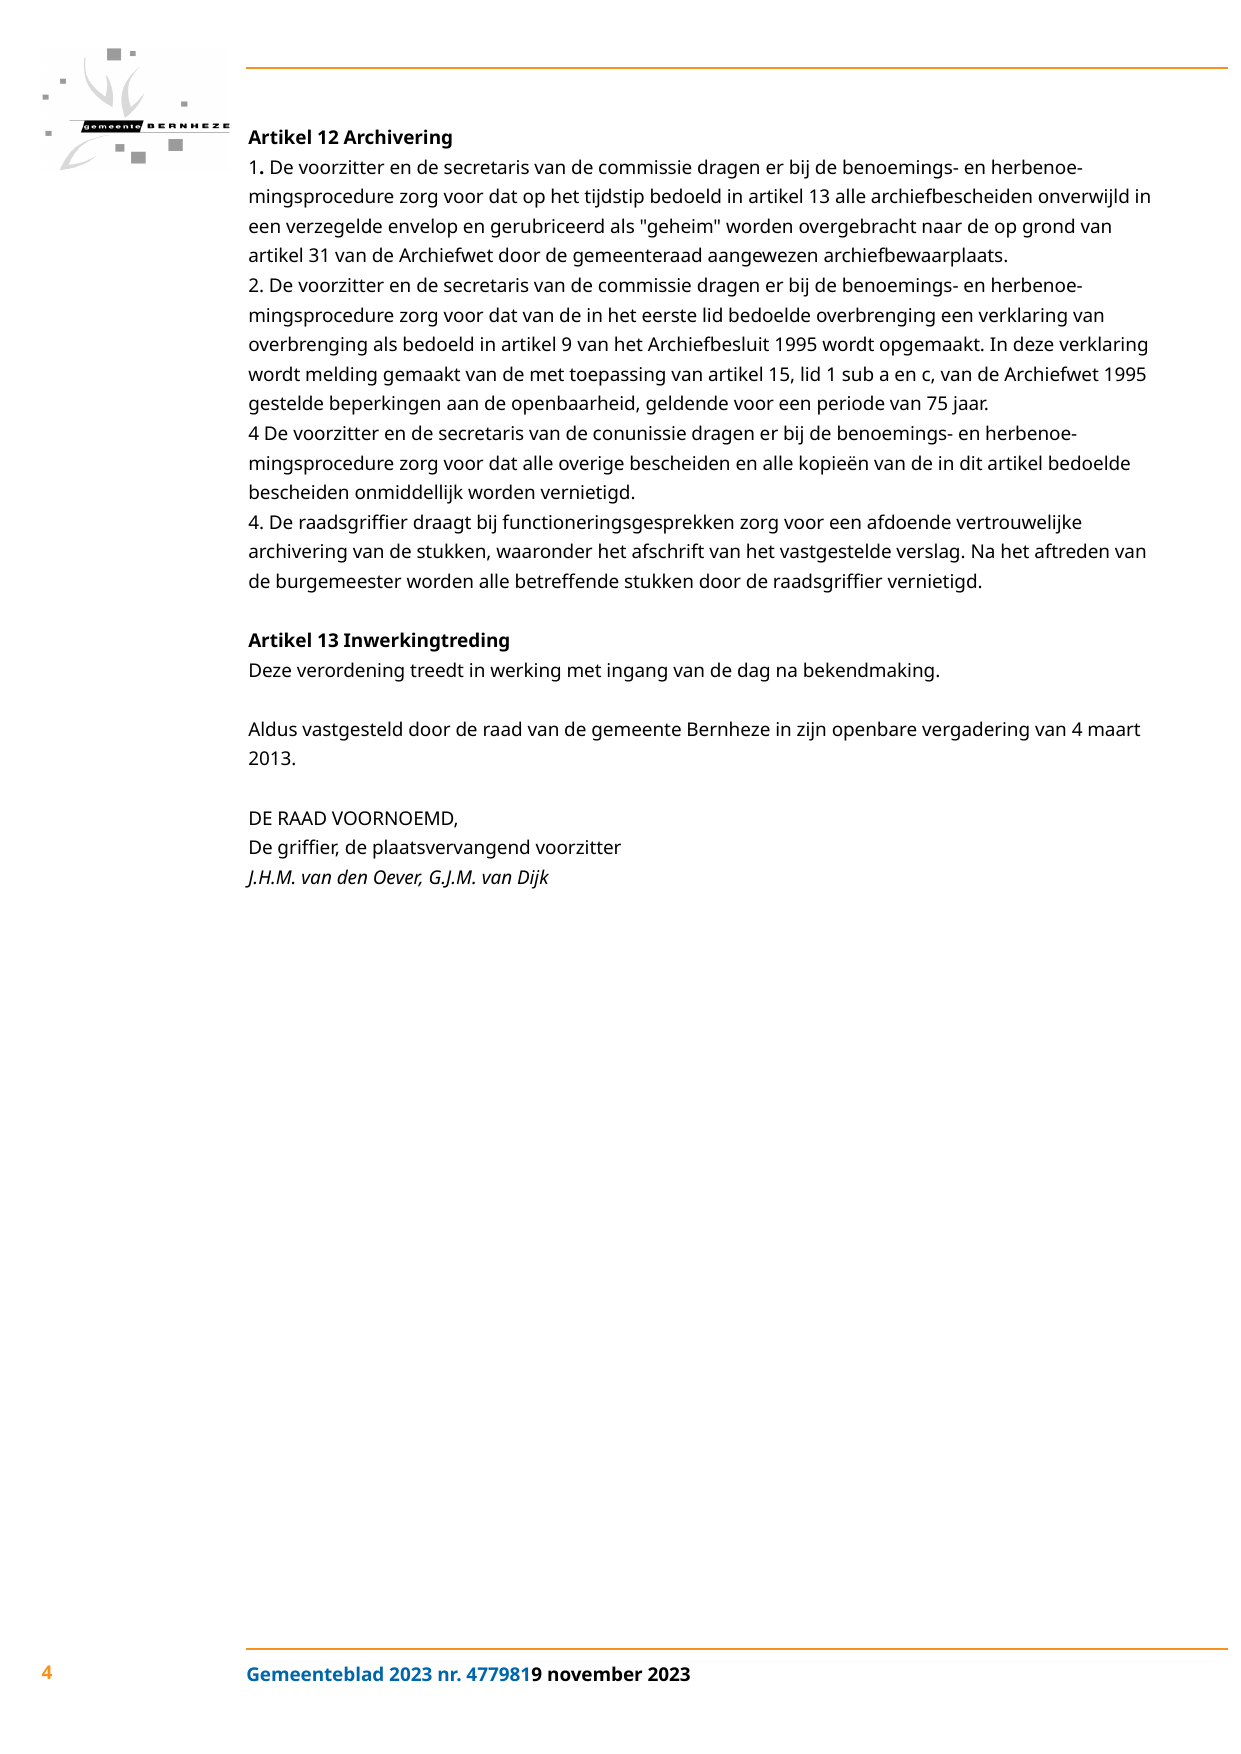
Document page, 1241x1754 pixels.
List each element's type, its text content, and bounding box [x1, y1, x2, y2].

text De griffier, de plaatsvervangend voorzitter [248, 834, 1152, 860]
text J.H.M. van den Oever, G.J.M. van Dijk [248, 864, 1152, 890]
text 2. De voorzitter en de secretaris van de commissie dragen er bij de benoemings- en herbenoe-mingsprocedure zorg voor dat van de in het eerste lid bedoelde overbrenging een verklaring van overbrenging als bedoeld in artikel 9 van het Archiefbesluit 1995 wordt opgemaakt. In deze verklaring wordt melding gemaakt van de met toepassing van artikel 15, lid 1 sub a en c, van de Archiefwet 1995 gestelde beperkingen aan de openbaarheid, geldende voor een periode van 75 jaar. [248, 272, 1152, 416]
text Artikel 12 Archivering [248, 124, 1152, 150]
text Deze verordening treedt in werking met ingang van de dag na bekendmaking. [248, 657, 1152, 683]
text Aldus vastgesteld door de raad van de gemeente Bernheze in zijn openbare vergadering van 4 maart 2013. [248, 716, 1152, 771]
text Artikel 13 Inwerkingtreding [248, 627, 1152, 653]
text 4. De raadsgriffier draagt bij functioneringsgesprekken zorg voor een afdoende vertrouwelijke archivering van de stukken, waaronder het afschrift van het vastgestelde verslag. Na het aftreden van de burgemeester worden alle betreffende stukken door de raadsgriffier vernietigd. [248, 509, 1152, 594]
text 4 De voorzitter en de secretaris van de conunissie dragen er bij de benoemings- en herbenoe-mingsprocedure zorg voor dat alle overige bescheiden en alle kopieën van de in dit artikel bedoelde bescheiden onmiddellijk worden vernietigd. [248, 420, 1152, 505]
picture [41, 47, 231, 172]
text 1. De voorzitter en de secretaris van de commissie dragen er bij de benoemings- en herbenoe-mingsprocedure zorg voor dat op het tijdstip bedoeld in artikel 13 alle archiefbescheiden onverwijld in een verzegelde envelop en gerubriceerd als "geheim" worden overgebracht naar de op grond van artikel 31 van de Archiefwet door de gemeenteraad aangewezen archiefbewaarplaats. [248, 154, 1152, 268]
text DE RAAD VOORNOEMD, [248, 805, 1152, 831]
